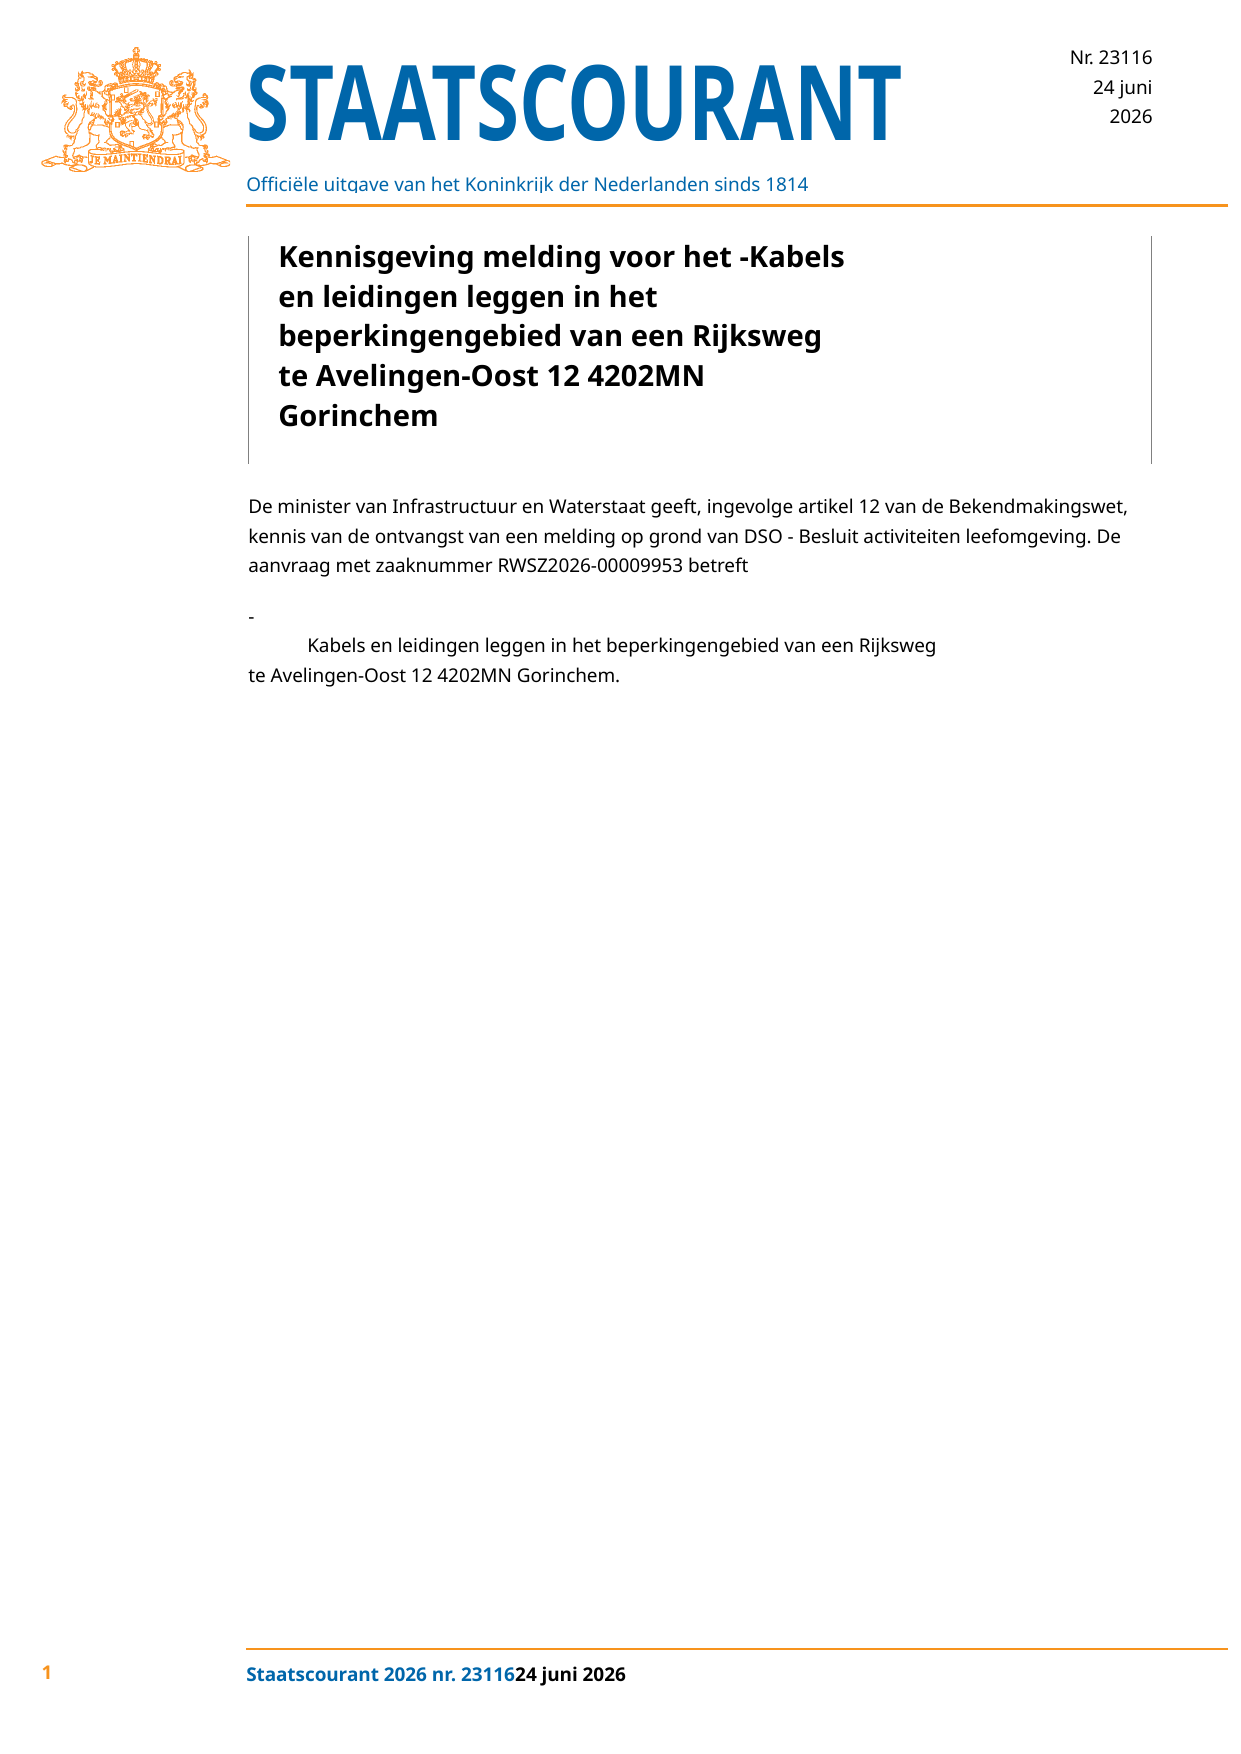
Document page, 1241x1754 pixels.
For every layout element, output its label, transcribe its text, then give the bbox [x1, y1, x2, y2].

picture [912, 236, 1090, 414]
text te Avelingen-Oost 12 4202MN Gorinchem. [248, 662, 1152, 688]
table_header [850, 236, 912, 413]
list Kabels en leidingen leggen in het beperkingengebied van een Rijksweg [248, 632, 1152, 658]
table_header Kennisgeving melding voor het -Kabels en leidingen leggen in het beperkingengebied van een Rijksweg te Avelingen-Oost 12 4202MN Gorinchem [249, 236, 850, 464]
table_header [1090, 236, 1151, 413]
table_header [850, 414, 1151, 464]
picture [41, 47, 231, 172]
text De minister van Infrastructuur en Waterstaat geeft, ingevolge artikel 12 van de Bekendmakingswet, kennis van de ontvangst van een melding op grond van DSO - Besluit activiteiten leefomgeving. De aanvraag met zaaknummer RWSZ2026-00009953 betreft [248, 493, 1152, 578]
